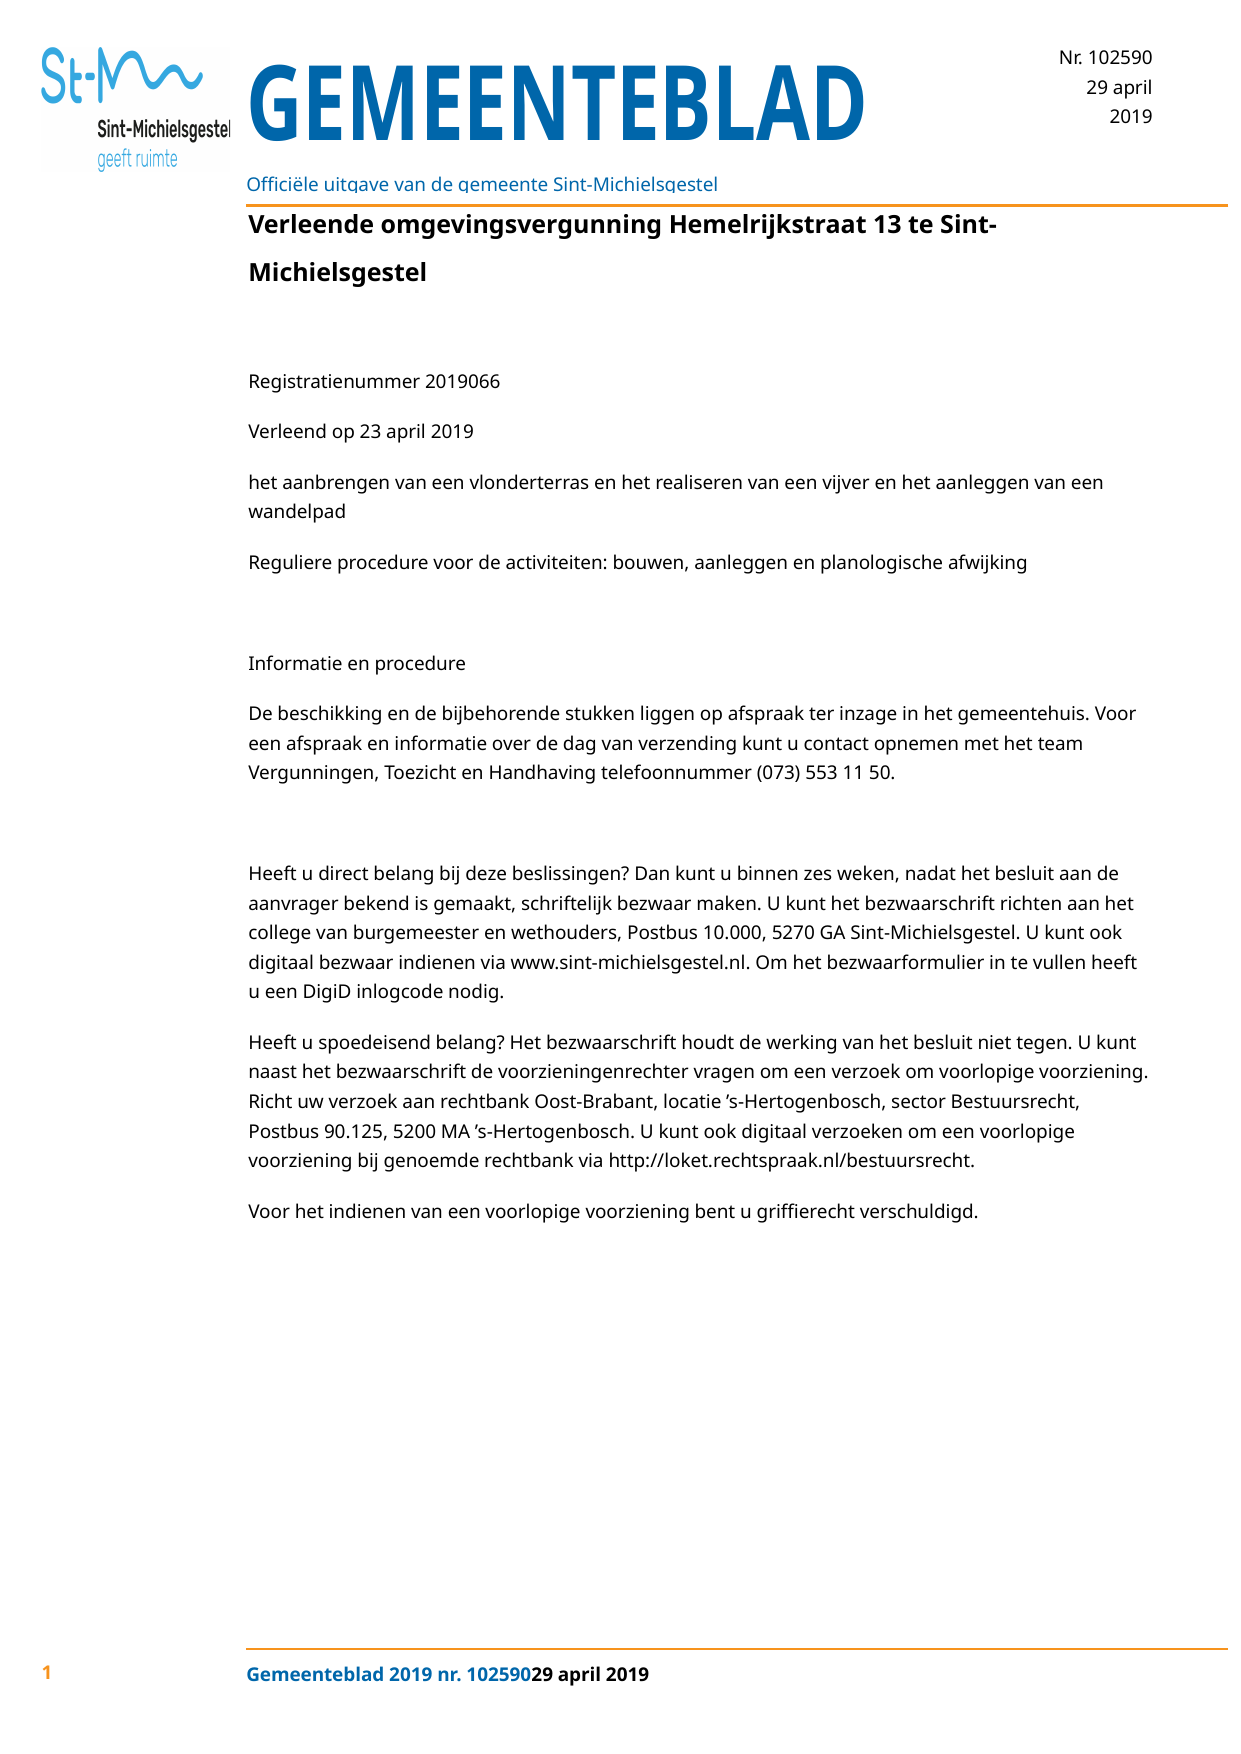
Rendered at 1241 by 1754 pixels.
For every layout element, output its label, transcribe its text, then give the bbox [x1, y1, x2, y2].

text Voor het indienen van een voorlopige voorziening bent u griffierecht verschuldigd. [248, 1198, 1152, 1224]
text Verleend op 23 april 2019 [248, 419, 1152, 444]
text het aanbrengen van een vlonderterras en het realiseren van een vijver en het aanleggen van een wandelpad [248, 469, 1152, 524]
text Reguliere procedure voor de activiteiten: bouwen, aanleggen en planologische afwijking [248, 549, 1152, 575]
text Heeft u direct belang bij deze beslissingen? Dan kunt u binnen zes weken, nadat het besluit aan de aanvrager bekend is gemaakt, schriftelijk bezwaar maken. U kunt het bezwaarschrift richten aan het college van burgemeester en wethouders, Postbus 10.000, 5270 GA Sint-Michielsgestel. U kunt ook digitaal bezwaar indienen via www.sint-michielsgestel.nl. Om het bezwaarformulier in te vullen heeft u een DigiD inlogcode nodig. [248, 860, 1152, 1004]
text Verleende omgevingsvergunning Hemelrijkstraat 13 te Sint-Michielsgestel [248, 207, 1152, 288]
text Registratienummer 2019066 [248, 368, 1152, 394]
text Heeft u spoedeisend belang? Het bezwaarschrift houdt de werking van het besluit niet tegen. U kunt naast het bezwaarschrift de voorzieningenrechter vragen om een verzoek om voorlopige voorziening. Richt uw verzoek aan rechtbank Oost-Brabant, locatie ’s-Hertogenbosch, sector Bestuursrecht, Postbus 90.125, 5200 MA ’s-Hertogenbosch. U kunt ook digitaal verzoeken om een voorlopige voorziening bij genoemde rechtbank via http://loket.rechtspraak.nl/bestuursrecht. [248, 1029, 1152, 1173]
text Informatie en procedure [248, 650, 1152, 676]
text De beschikking en de bijbehorende stukken liggen op afspraak ter inzage in het gemeentehuis. Voor een afspraak en informatie over de dag van verzending kunt u contact opnemen met het team Vergunningen, Toezicht en Handhaving telefoonnummer (073) 553 11 50. [248, 700, 1152, 785]
picture [41, 47, 231, 172]
